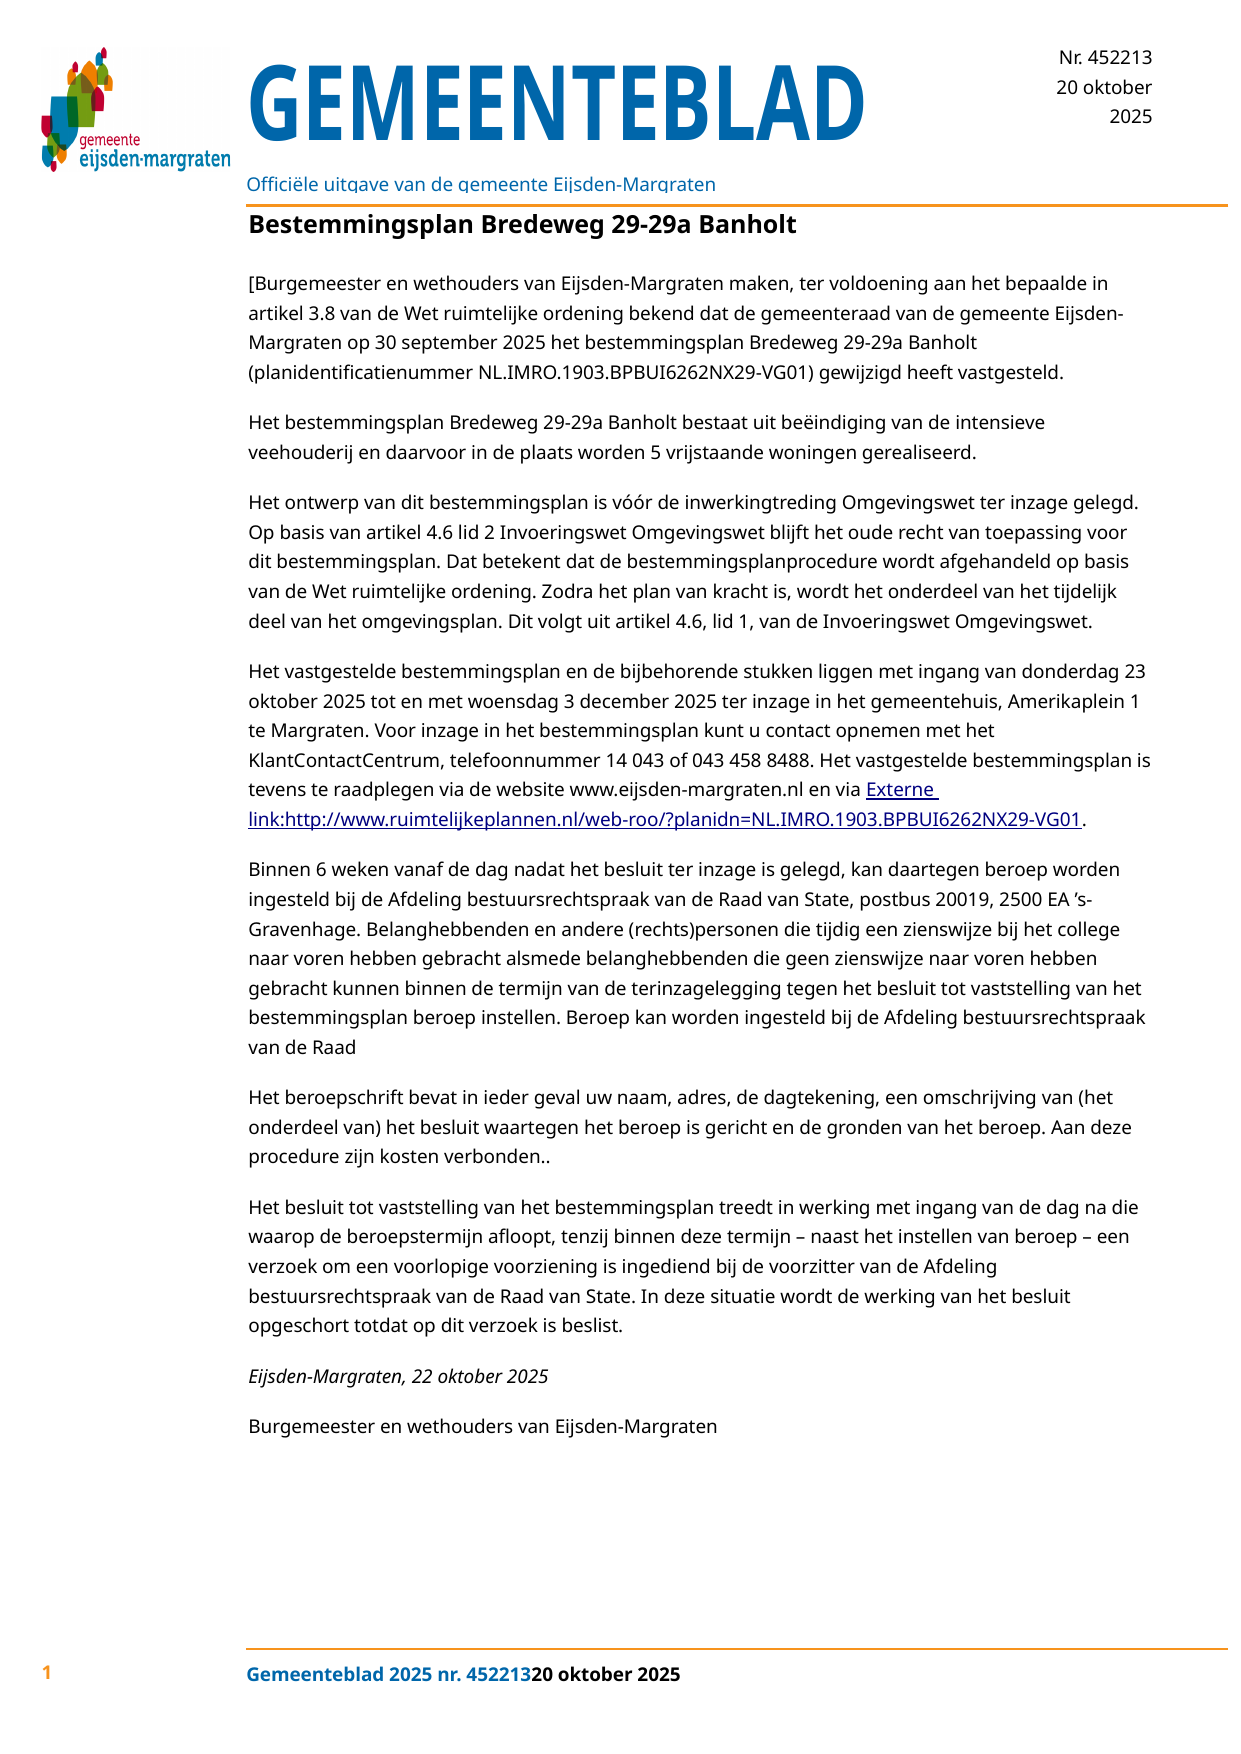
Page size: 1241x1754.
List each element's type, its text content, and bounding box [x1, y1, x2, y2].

text Binnen 6 weken vanaf de dag nadat het besluit ter inzage is gelegd, kan daartegen beroep worden ingesteld bij de Afdeling bestuursrechtspraak van de Raad van State, postbus 20019, 2500 EA ’s-Gravenhage. Belanghebbenden en andere (rechts)personen die tijdig een zienswijze bij het college naar voren hebben gebracht alsmede belanghebbenden die geen zienswijze naar voren hebben gebracht kunnen binnen de termijn van de terinzagelegging tegen het besluit tot vaststelling van het bestemmingsplan beroep instellen. Beroep kan worden ingesteld bij de Afdeling bestuursrechtspraak van de Raad [248, 857, 1152, 1060]
text Bestemmingsplan Bredeweg 29-29a Banholt [248, 207, 1152, 241]
text Eijsden-Margraten, 22 oktober 2025 [248, 1363, 1152, 1388]
text Het ontwerp van dit bestemmingsplan is vóór de inwerkingtreding Omgevingswet ter inzage gelegd. Op basis van artikel 4.6 lid 2 Invoeringswet Omgevingswet blijft het oude recht van toepassing voor dit bestemmingsplan. Dat betekent dat de bestemmingsplanprocedure wordt afgehandeld op basis van de Wet ruimtelijke ordening. Zodra het plan van kracht is, wordt het onderdeel van het tijdelijk deel van het omgevingsplan. Dit volgt uit artikel 4.6, lid 1, van de Invoeringswet Omgevingswet. [248, 489, 1152, 633]
text Burgemeester en wethouders van Eijsden-Margraten [248, 1413, 1152, 1439]
text Het vastgestelde bestemmingsplan en de bijbehorende stukken liggen met ingang van donderdag 23 oktober 2025 tot en met woensdag 3 december 2025 ter inzage in het gemeentehuis, Amerikaplein 1 te Margraten. Voor inzage in het bestemmingsplan kunt u contact opnemen met het KlantContactCentrum, telefoonnummer 14 043 of 043 458 8488. Het vastgestelde bestemmingsplan is tevens te raadplegen via de website www.eijsden-margraten.nl en via Externe link:http://www.ruimtelijkeplannen.nl/web-roo/?planidn=NL.IMRO.1903.BPBUI6262NX29-VG01. [248, 658, 1152, 832]
picture [41, 47, 231, 172]
text Het bestemmingsplan Bredeweg 29-29a Banholt bestaat uit beëindiging van de intensieve veehouderij en daarvoor in de plaats worden 5 vrijstaande woningen gerealiseerd. [248, 409, 1152, 465]
text Het beroepschrift bevat in ieder geval uw naam, adres, de dagtekening, een omschrijving van (het onderdeel van) het besluit waartegen het beroep is gericht en de gronden van het beroep. Aan deze procedure zijn kosten verbonden.. [248, 1084, 1152, 1169]
text Het besluit tot vaststelling van het bestemmingsplan treedt in werking met ingang van de dag na die waarop de beroepstermijn afloopt, tenzij binnen deze termijn – naast het instellen van beroep – een verzoek om een voorlopige voorziening is ingediend bij de voorzitter van de Afdeling bestuursrechtspraak van de Raad van State. In deze situatie wordt de werking van het besluit opgeschort totdat op dit verzoek is beslist. [248, 1194, 1152, 1338]
text [Burgemeester en wethouders van Eijsden-Margraten maken, ter voldoening aan het bepaalde in artikel 3.8 van de Wet ruimtelijke ordening bekend dat de gemeenteraad van de gemeente Eijsden-Margraten op 30 september 2025 het bestemmingsplan Bredeweg 29-29a Banholt (planidentificatienummer NL.IMRO.1903.BPBUI6262NX29-VG01) gewijzigd heeft vastgesteld. [248, 270, 1152, 385]
